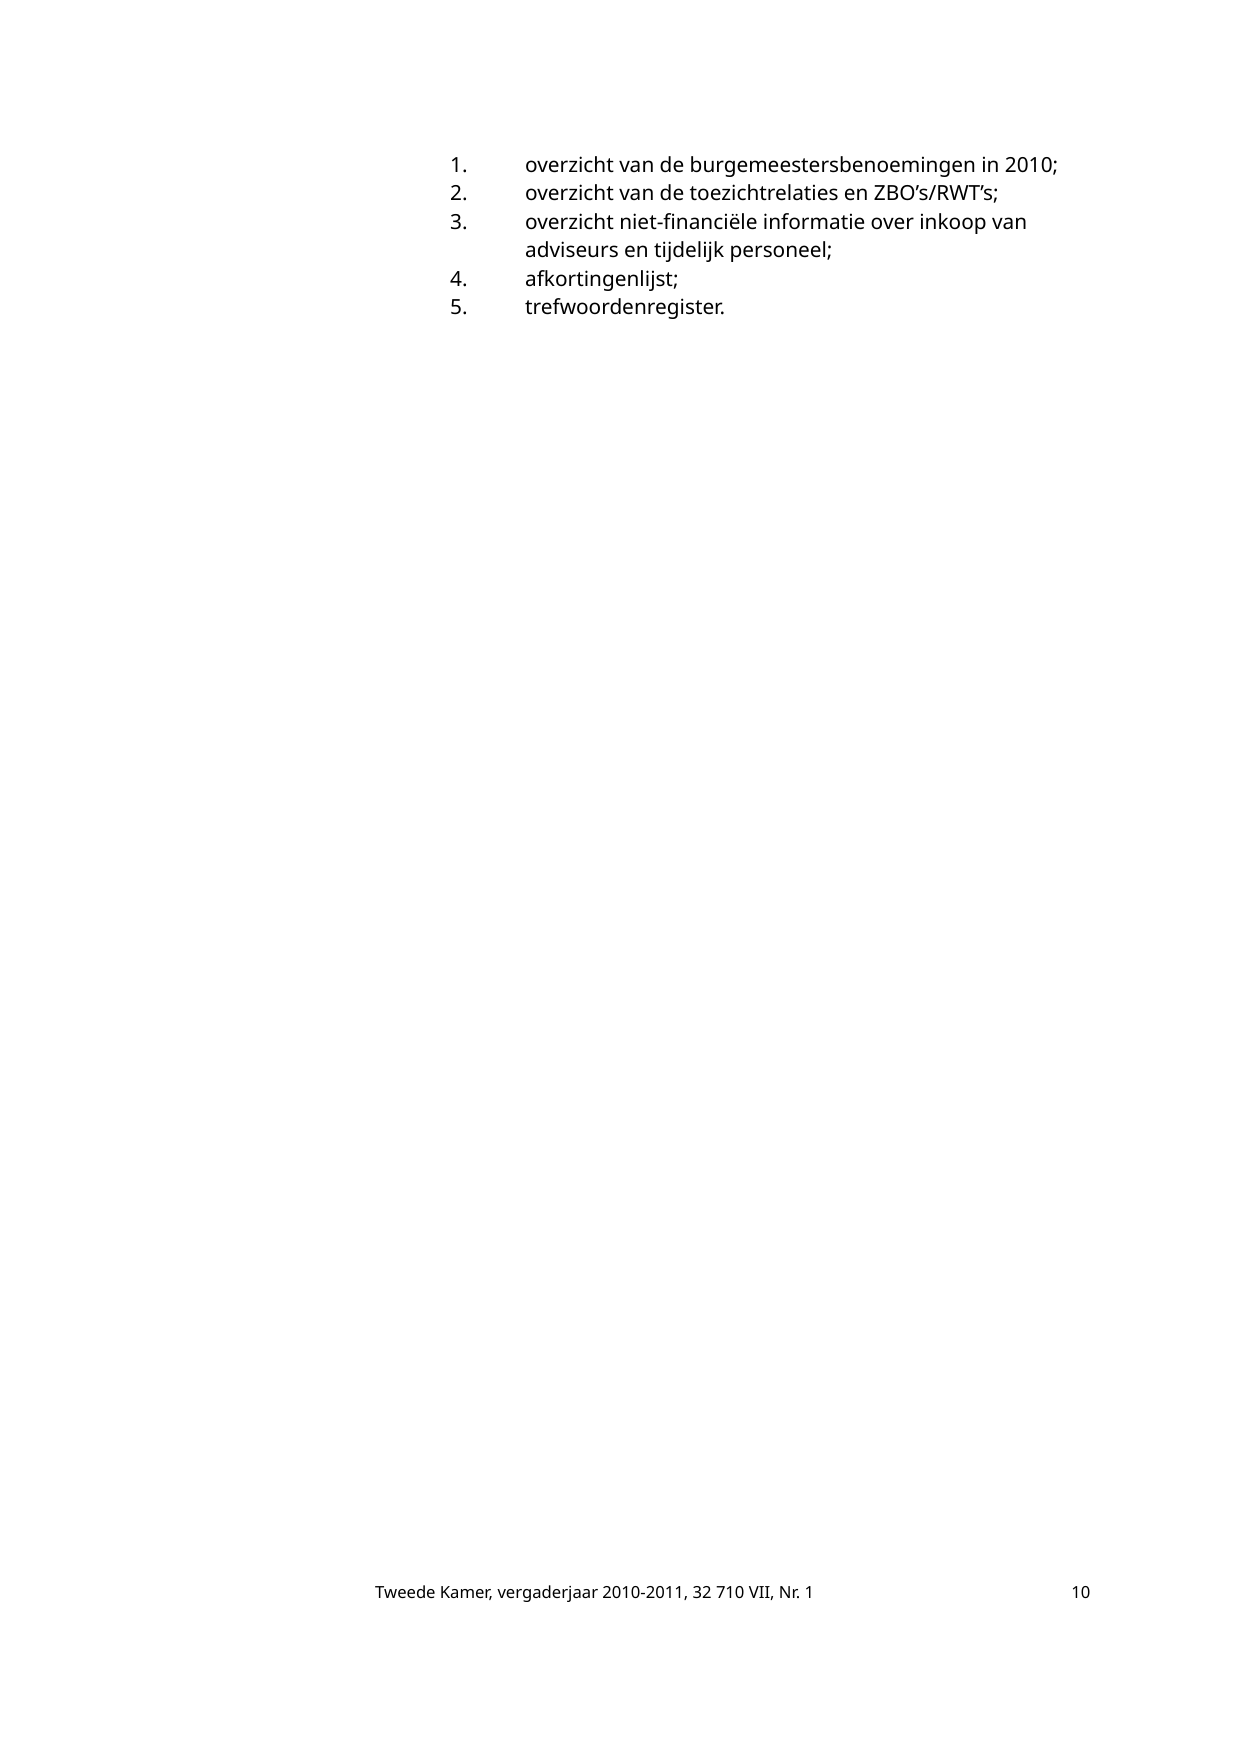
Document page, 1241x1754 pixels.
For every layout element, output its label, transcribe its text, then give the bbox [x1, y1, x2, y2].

list overzicht niet-financiële informatie over inkoop van adviseurs en tijdelijk personeel; [450, 207, 1090, 264]
list afkortingenlijst; [450, 264, 1090, 292]
list overzicht van de toezichtrelaties en ZBO’s/RWT’s; [450, 178, 1090, 207]
list overzicht van de burgemeestersbenoemingen in 2010; [450, 150, 1090, 178]
list trefwoordenregister. [450, 292, 1090, 321]
